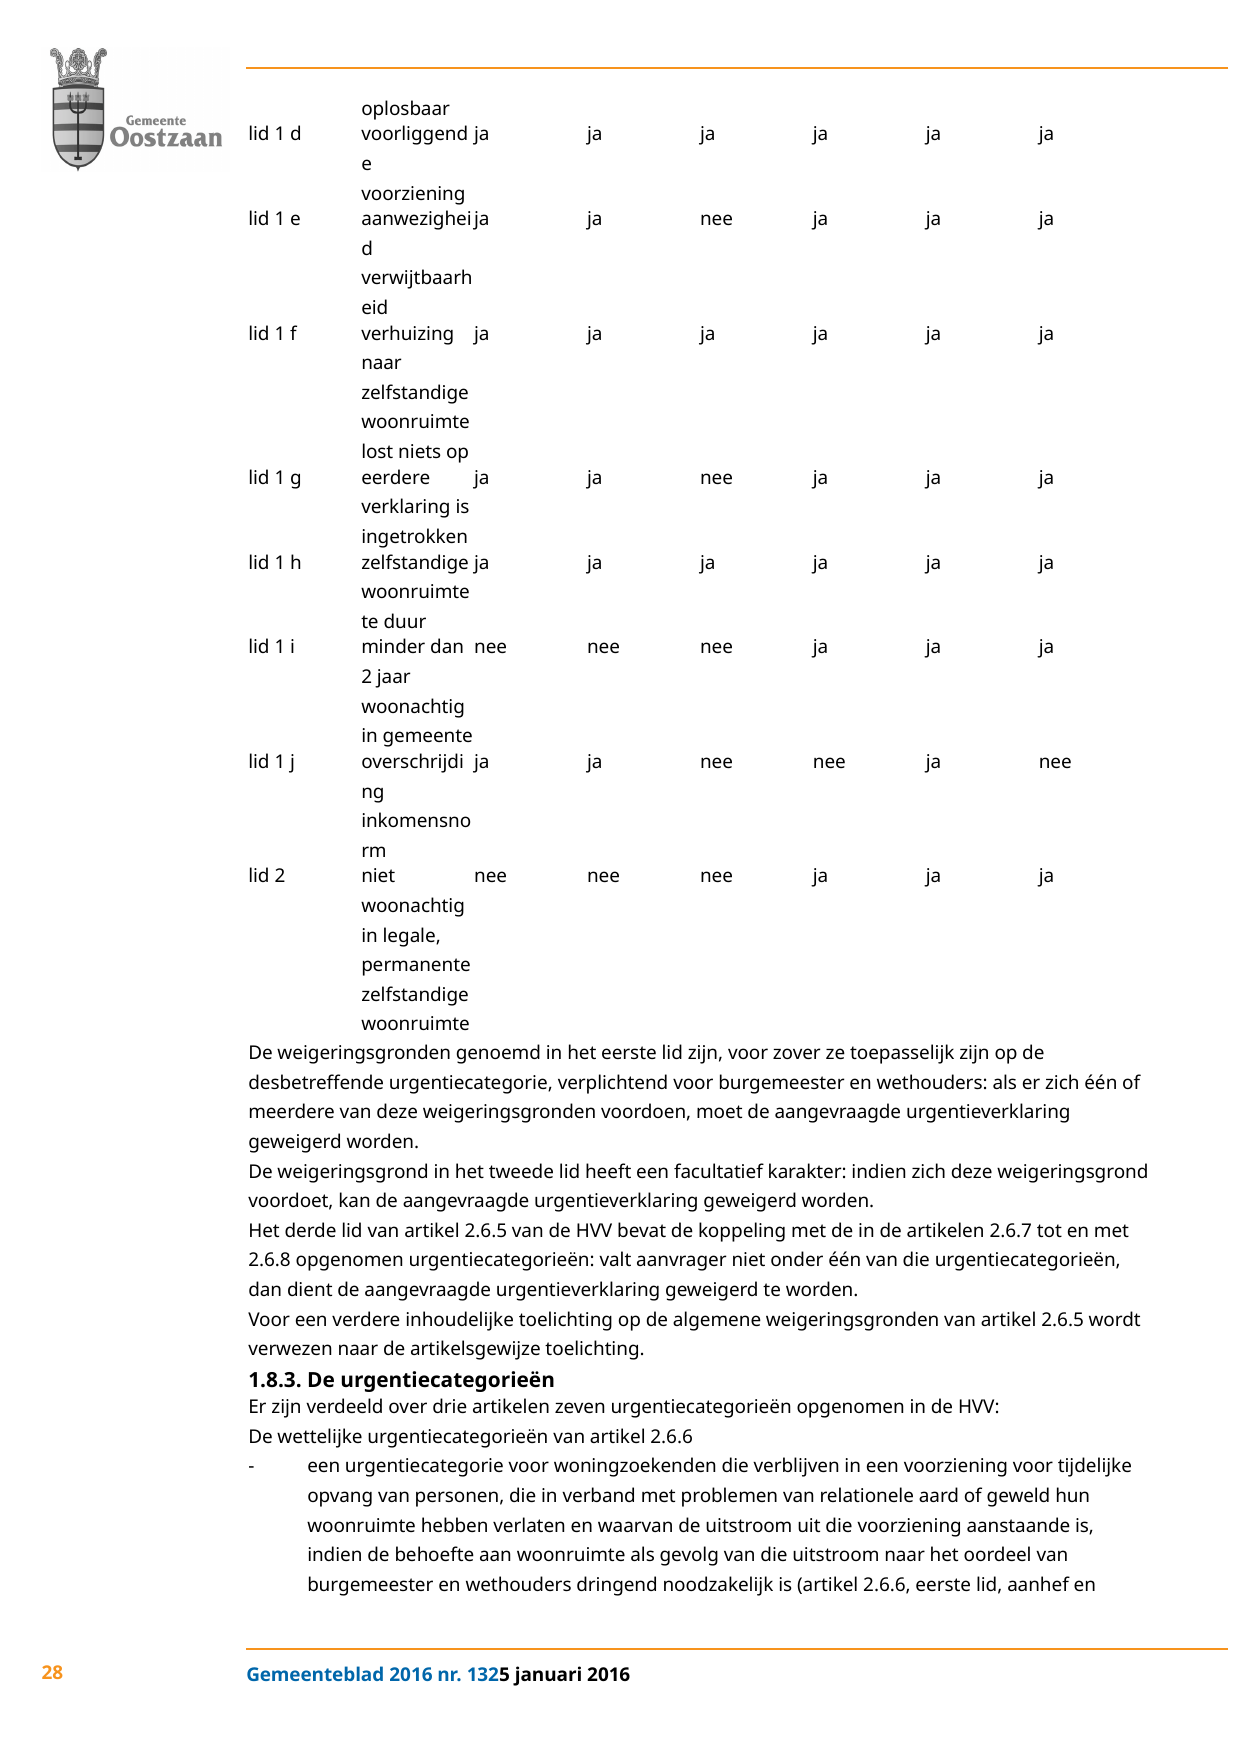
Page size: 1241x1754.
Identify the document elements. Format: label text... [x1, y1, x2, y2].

table_cell ja [813, 320, 926, 464]
table_cell eerdere verklaring is ingetrokken [361, 464, 474, 549]
table_cell ja [1039, 205, 1152, 320]
picture [41, 47, 231, 172]
table_cell ja [474, 549, 587, 634]
text De wettelijke urgentiecategorieën van artikel 2.6.6 [248, 1423, 1152, 1449]
text 1.8.3. De urgentiecategorieën [248, 1365, 1152, 1393]
table_cell nee [700, 634, 813, 748]
table_cell zelfstandige woonruimte te duur [361, 549, 474, 634]
table_cell lid 1 h [248, 549, 361, 634]
table_cell ja [587, 748, 700, 863]
table_cell ja [926, 863, 1038, 1036]
table_cell ja [926, 549, 1038, 634]
table_cell ja [474, 464, 587, 549]
table_cell overschrijding inkomensnorm [361, 748, 474, 863]
table_cell [926, 95, 1038, 121]
table_cell lid 1 i [248, 634, 361, 748]
table_cell ja [474, 320, 587, 464]
list een urgentiecategorie voor woningzoekenden die verblijven in een voorziening voor tijdelijke opvang van personen, die in verband met problemen van relationele aard of geweld hun woonruimte hebben verlaten en waarvan de uitstroom uit die voorziening aanstaande is, indien de behoefte aan woonruimte als gevolg van die uitstroom naar het oordeel van burgemeester en wethouders dringend noodzakelijk is (artikel 2.6.6, eerste lid, aanhef en [248, 1453, 1152, 1597]
table_cell ja [587, 464, 700, 549]
table_cell minder dan 2 jaar woonachtig in gemeente [361, 634, 474, 748]
table_cell nee [813, 748, 926, 863]
table_cell ja [587, 205, 700, 320]
table_cell niet woonachtig in legale, permanente zelfstandige woonruimte [361, 863, 474, 1036]
table_cell ja [1039, 863, 1152, 1036]
table_cell [700, 95, 813, 121]
table_cell nee [474, 863, 587, 1036]
table_cell ja [926, 121, 1038, 205]
table_cell oplosbaar [361, 95, 474, 121]
table_cell ja [813, 464, 926, 549]
table_cell lid 1 e [248, 205, 361, 320]
table_cell [248, 95, 361, 121]
table_cell ja [474, 205, 587, 320]
table_cell ja [1039, 464, 1152, 549]
table_cell lid 1 d [248, 121, 361, 205]
text De weigeringsgronden genoemd in het eerste lid zijn, voor zover ze toepasselijk zijn op de desbetreffende urgentiecategorie, verplichtend voor burgemeester en wethouders: als er zich één of meerdere van deze weigeringsgronden voordoen, moet de aangevraagde urgentieverklaring geweigerd worden. [248, 1039, 1152, 1154]
table_cell ja [926, 205, 1038, 320]
table_cell nee [700, 863, 813, 1036]
table_cell lid 1 g [248, 464, 361, 549]
table_cell [474, 95, 587, 121]
text Het derde lid van artikel 2.6.5 van de HVV bevat de koppeling met de in de artikelen 2.6.7 tot en met 2.6.8 opgenomen urgentiecategorieën: valt aanvrager niet onder één van die urgentiecategorieën, dan dient de aangevraagde urgentieverklaring geweigerd te worden. [248, 1217, 1152, 1302]
table_cell [813, 95, 926, 121]
text Voor een verdere inhoudelijke toelichting op de algemene weigeringsgronden van artikel 2.6.5 wordt verwezen naar de artikelsgewijze toelichting. [248, 1306, 1152, 1361]
table_cell ja [1039, 634, 1152, 748]
table_cell lid 1 j [248, 748, 361, 863]
table_cell [1039, 95, 1152, 121]
table_cell nee [587, 863, 700, 1036]
table_cell nee [700, 464, 813, 549]
table_cell nee [587, 634, 700, 748]
table_cell ja [474, 748, 587, 863]
table_cell lid 1 f [248, 320, 361, 464]
table_cell [587, 95, 700, 121]
table_cell ja [926, 634, 1038, 748]
table_cell ja [813, 634, 926, 748]
table_cell aanwezigheid verwijtbaarheid [361, 205, 474, 320]
text Er zijn verdeeld over drie artikelen zeven urgentiecategorieën opgenomen in de HVV: [248, 1393, 1152, 1419]
table_cell ja [813, 121, 926, 205]
table_cell ja [926, 748, 1038, 863]
table_cell ja [1039, 320, 1152, 464]
table_cell ja [1039, 121, 1152, 205]
table_cell ja [926, 464, 1038, 549]
text De weigeringsgrond in het tweede lid heeft een facultatief karakter: indien zich deze weigeringsgrond voordoet, kan de aangevraagde urgentieverklaring geweigerd worden. [248, 1158, 1152, 1213]
table_cell ja [813, 205, 926, 320]
table_cell ja [700, 549, 813, 634]
table_cell ja [813, 549, 926, 634]
table_cell nee [700, 205, 813, 320]
table_cell ja [700, 121, 813, 205]
table_cell nee [700, 748, 813, 863]
table_cell lid 2 [248, 863, 361, 1036]
table_cell ja [587, 121, 700, 205]
table_cell verhuizing naar zelfstandige woonruimte lost niets op [361, 320, 474, 464]
table_cell nee [1039, 748, 1152, 863]
table_cell ja [700, 320, 813, 464]
table_cell ja [474, 121, 587, 205]
table_cell ja [587, 320, 700, 464]
table_cell ja [587, 549, 700, 634]
table_cell nee [474, 634, 587, 748]
table_cell ja [1039, 549, 1152, 634]
table_cell voorliggende voorziening [361, 121, 474, 205]
table_cell ja [926, 320, 1038, 464]
table_cell ja [813, 863, 926, 1036]
